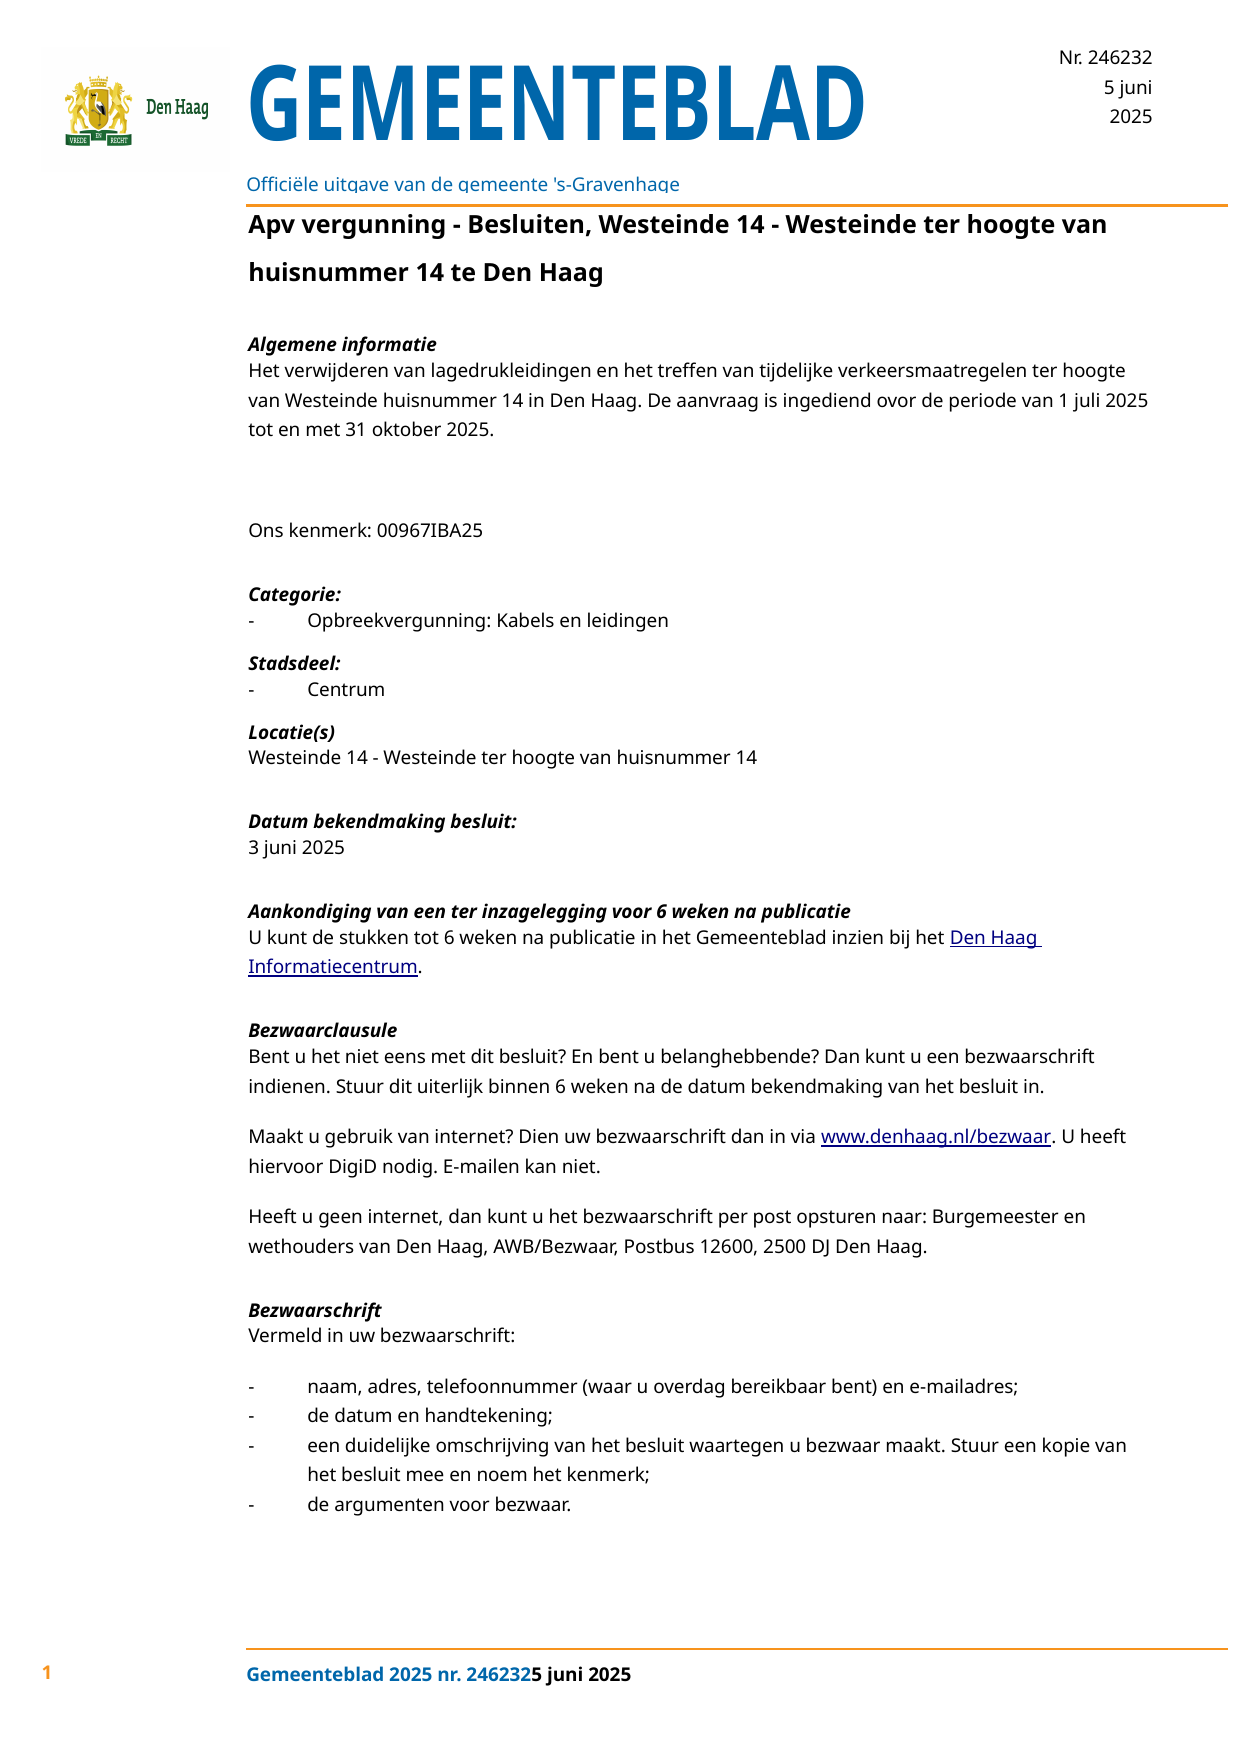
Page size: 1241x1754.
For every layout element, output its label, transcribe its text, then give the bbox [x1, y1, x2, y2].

text Locatie(s) [248, 719, 1152, 744]
list Centrum [248, 676, 1152, 701]
picture [41, 47, 231, 172]
text Ons kenmerk: 00967IBA25 [248, 517, 1152, 543]
list Opbreekvergunning: Kabels en leidingen [248, 607, 1152, 633]
text Vermeld in uw bezwaarschrift: [248, 1322, 1152, 1348]
list een duidelijke omschrijving van het besluit waartegen u bezwaar maakt. Stuur een kopie van het besluit mee en noem het kenmerk; [248, 1432, 1152, 1487]
text Stadsdeel: [248, 650, 1152, 676]
text Aankondiging van een ter inzagelegging voor 6 weken na publicatie [248, 898, 1152, 924]
list de datum en handtekening; [248, 1402, 1152, 1428]
text Bent u het niet eens met dit besluit? En bent u belanghebbende? Dan kunt u een bezwaarschrift indienen. Stuur dit uiterlijk binnen 6 weken na de datum bekendmaking van het besluit in. [248, 1043, 1152, 1098]
text Maakt u gebruik van internet? Dien uw bezwaarschrift dan in via www.denhaag.nl/bezwaar. U heeft hiervoor DigiD nodig. E-mailen kan niet. [248, 1123, 1152, 1178]
text Algemene informatie [248, 331, 1152, 357]
text U kunt de stukken tot 6 weken na publicatie in het Gemeenteblad inzien bij het Den Haag Informatiecentrum. [248, 924, 1152, 979]
text 3 juni 2025 [248, 834, 1152, 860]
text Het verwijderen van lagedrukleidingen en het treffen van tijdelijke verkeersmaatregelen ter hoogte van Westeinde huisnummer 14 in Den Haag. De aanvraag is ingediend ovor de periode van 1 juli 2025 tot en met 31 oktober 2025. [248, 357, 1152, 442]
text Apv vergunning - Besluiten, Westeinde 14 - Westeinde ter hoogte van huisnummer 14 te Den Haag [248, 207, 1152, 288]
text Heeft u geen internet, dan kunt u het bezwaarschrift per post opsturen naar: Burgemeester en wethouders van Den Haag, AWB/Bezwaar, Postbus 12600, 2500 DJ Den Haag. [248, 1203, 1152, 1258]
text Bezwaarschrift [248, 1297, 1152, 1322]
list naam, adres, telefoonnummer (waar u overdag bereikbaar bent) en e-mailadres; [248, 1373, 1152, 1399]
text Datum bekendmaking besluit: [248, 808, 1152, 834]
text Bezwaarclausule [248, 1017, 1152, 1043]
list de argumenten voor bezwaar. [248, 1491, 1152, 1517]
text Categorie: [248, 581, 1152, 607]
text Westeinde 14 - Westeinde ter hoogte van huisnummer 14 [248, 744, 1152, 770]
